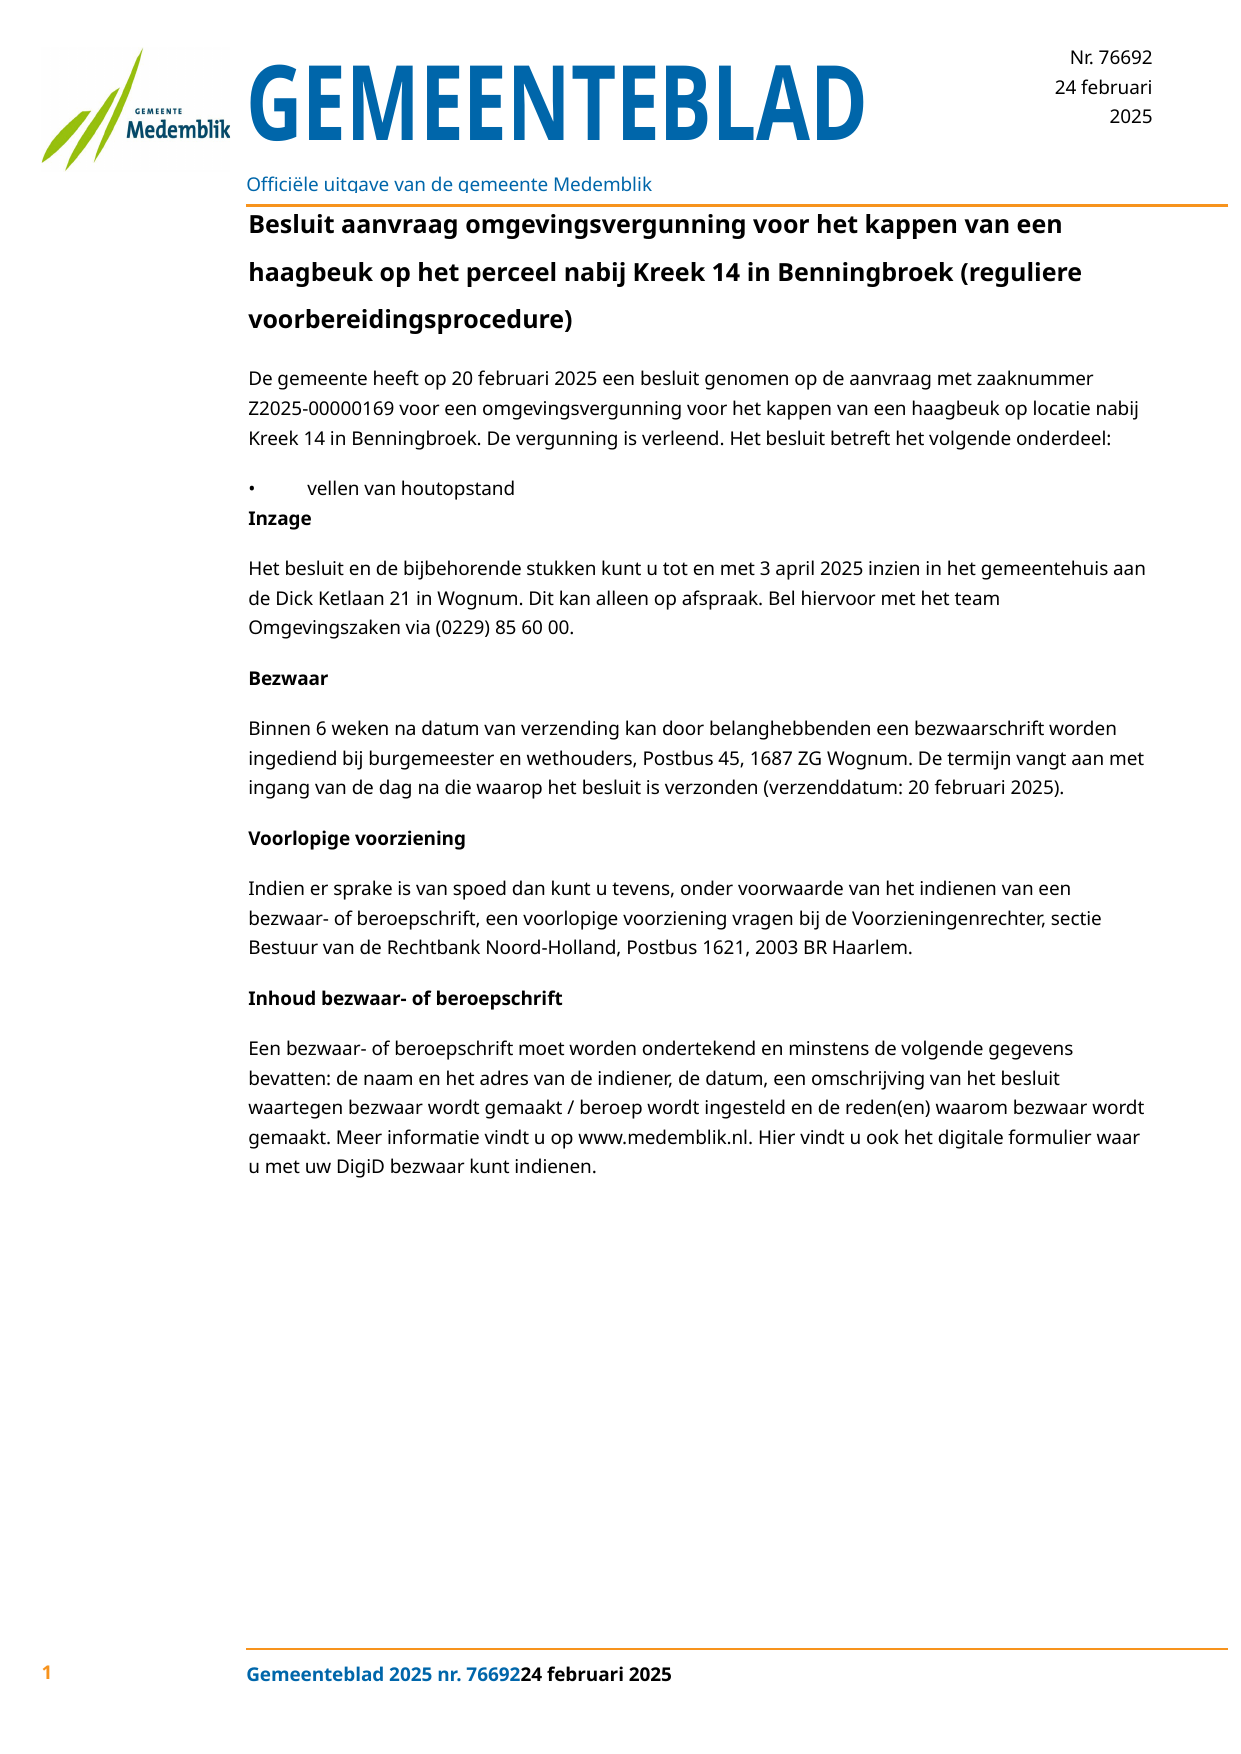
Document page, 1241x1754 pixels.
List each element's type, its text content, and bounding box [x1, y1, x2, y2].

text Indien er sprake is van spoed dan kunt u tevens, onder voorwaarde van het indienen van een bezwaar- of beroepschrift, een voorlopige voorziening vragen bij de Voorzieningenrechter, sectie Bestuur van de Rechtbank Noord-Holland, Postbus 1621, 2003 BR Haarlem. [248, 875, 1152, 960]
text Inzage [248, 505, 1152, 530]
picture [41, 47, 231, 172]
text Besluit aanvraag omgevingsvergunning voor het kappen van een haagbeuk op het perceel nabij Kreek 14 in Benningbroek (reguliere voorbereidingsprocedure) [248, 207, 1152, 336]
text Bezwaar [248, 665, 1152, 690]
text Binnen 6 weken na datum van verzending kan door belanghebbenden een bezwaarschrift worden ingediend bij burgemeester en wethouders, Postbus 45, 1687 ZG Wognum. De termijn vangt aan met ingang van de dag na die waarop het besluit is verzonden (verzenddatum: 20 februari 2025). [248, 715, 1152, 800]
text Een bezwaar- of beroepschrift moet worden ondertekend en minstens de volgende gegevens bevatten: de naam en het adres van de indiener, de datum, een omschrijving van het besluit waartegen bezwaar wordt gemaakt / beroep wordt ingesteld en de reden(en) waarom bezwaar wordt gemaakt. Meer informatie vindt u op www.medemblik.nl. Hier vindt u ook het digitale formulier waar u met uw DigiD bezwaar kunt indienen. [248, 1035, 1152, 1179]
list vellen van houtopstand [248, 475, 1152, 501]
text Het besluit en de bijbehorende stukken kunt u tot en met 3 april 2025 inzien in het gemeentehuis aan de Dick Ketlaan 21 in Wognum. Dit kan alleen op afspraak. Bel hiervoor met het team Omgevingszaken via (0229) 85 60 00. [248, 555, 1152, 640]
text Inhoud bezwaar- of beroepschrift [248, 985, 1152, 1010]
text Voorlopige voorziening [248, 825, 1152, 850]
text De gemeente heeft op 20 februari 2025 een besluit genomen op de aanvraag met zaaknummer Z2025-00000169 voor een omgevingsvergunning voor het kappen van een haagbeuk op locatie nabij Kreek 14 in Benningbroek. De vergunning is verleend. Het besluit betreft het volgende onderdeel: [248, 366, 1152, 450]
